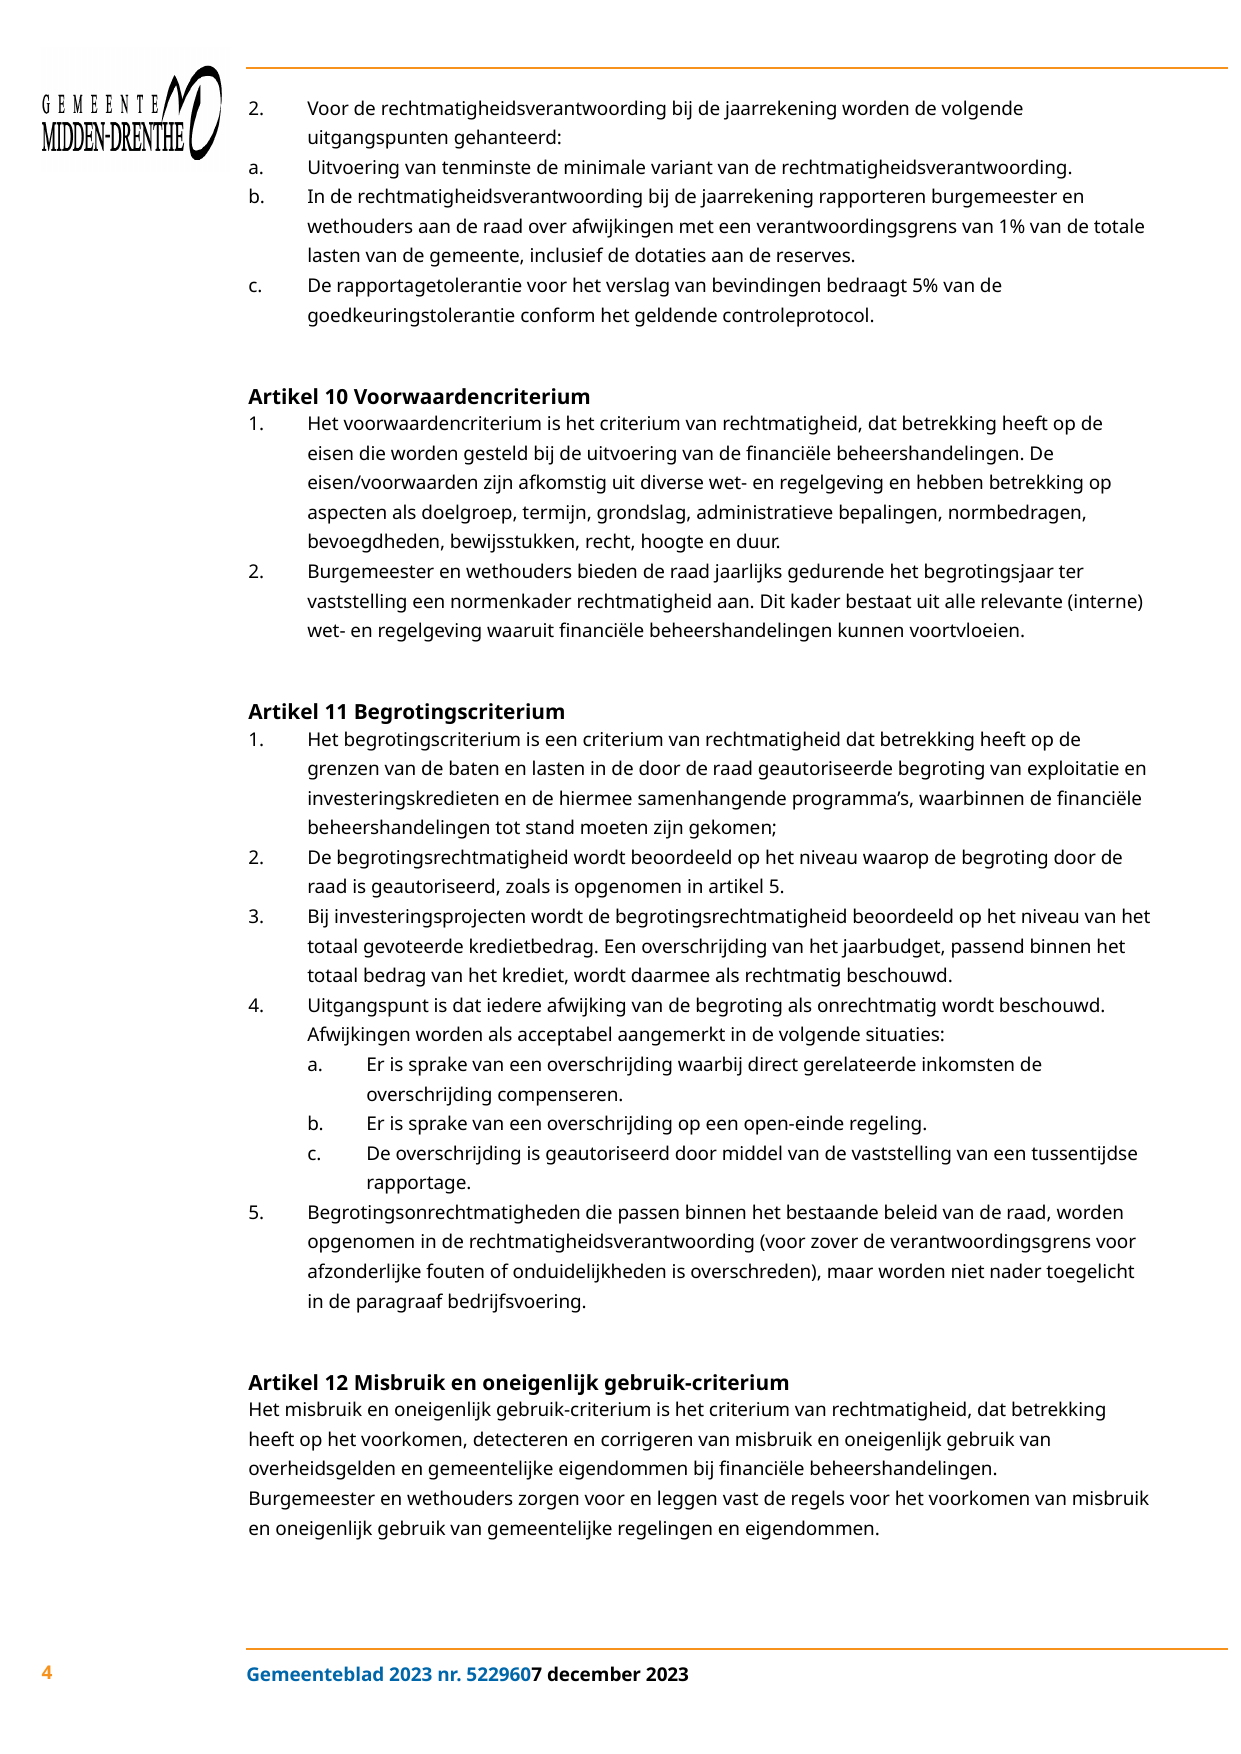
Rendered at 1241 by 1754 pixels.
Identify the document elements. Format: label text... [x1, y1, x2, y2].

text Artikel 11 Begrotingscriterium [248, 697, 1152, 726]
list De rapportagetolerantie voor het verslag van bevindingen bedraagt 5% van de goedkeuringstolerantie conform het geldende controleprotocol. [248, 272, 1152, 328]
text Burgemeester en wethouders zorgen voor en leggen vast de regels voor het voorkomen van misbruik en oneigenlijk gebruik van gemeentelijke regelingen en eigendommen. [248, 1485, 1152, 1540]
list Uitvoering van tenminste de minimale variant van de rechtmatigheidsverantwoording. [248, 154, 1152, 180]
list Er is sprake van een overschrijding waarbij direct gerelateerde inkomsten de overschrijding compenseren. [307, 1051, 1152, 1107]
list Het voorwaardencriterium is het criterium van rechtmatigheid, dat betrekking heeft op de eisen die worden gesteld bij de uitvoering van de financiële beheershandelingen. De eisen/voorwaarden zijn afkomstig uit diverse wet- en regelgeving en hebben betrekking op aspecten als doelgroep, termijn, grondslag, administratieve bepalingen, normbedragen, bevoegdheden, bewijsstukken, recht, hoogte en duur. [248, 410, 1152, 554]
text Het misbruik en oneigenlijk gebruik-criterium is het criterium van rechtmatigheid, dat betrekking heeft op het voorkomen, detecteren en corrigeren van misbruik en oneigenlijk gebruik van overheidsgelden en gemeentelijke eigendommen bij financiële beheershandelingen. [248, 1396, 1152, 1481]
list In de rechtmatigheidsverantwoording bij de jaarrekening rapporteren burgemeester en wethouders aan de raad over afwijkingen met een verantwoordingsgrens van 1% van de totale lasten van de gemeente, inclusief de dotaties aan de reserves. [248, 183, 1152, 268]
text Artikel 12 Misbruik en oneigenlijk gebruik-criterium [248, 1368, 1152, 1396]
list Het begrotingscriterium is een criterium van rechtmatigheid dat betrekking heeft op de grenzen van de baten en lasten in de door de raad geautoriseerde begroting van exploitatie en investeringskredieten en de hiermee samenhangende programma’s, waarbinnen de financiële beheershandelingen tot stand moeten zijn gekomen; [248, 726, 1152, 840]
list De begrotingsrechtmatigheid wordt beoordeeld op het niveau waarop de begroting door de raad is geautoriseerd, zoals is opgenomen in artikel 5. [248, 844, 1152, 899]
list Uitgangspunt is dat iedere afwijking van de begroting als onrechtmatig wordt beschouwd. Afwijkingen worden als acceptabel aangemerkt in de volgende situaties: [248, 992, 1152, 1047]
text Artikel 10 Voorwaardencriterium [248, 382, 1152, 410]
list Begrotingsonrechtmatigheden die passen binnen het bestaande beleid van de raad, worden opgenomen in de rechtmatigheidsverantwoording (voor zover de verantwoordingsgrens voor afzonderlijke fouten of onduidelijkheden is overschreden), maar worden niet nader toegelicht in de paragraaf bedrijfsvoering. [248, 1199, 1152, 1314]
list Voor de rechtmatigheidsverantwoording bij de jaarrekening worden de volgende uitgangspunten gehanteerd: [248, 95, 1152, 150]
list Bij investeringsprojecten wordt de begrotingsrechtmatigheid beoordeeld op het niveau van het totaal gevoteerde kredietbedrag. Een overschrijding van het jaarbudget, passend binnen het totaal bedrag van het krediet, wordt daarmee als rechtmatig beschouwd. [248, 903, 1152, 988]
list De overschrijding is geautoriseerd door middel van de vaststelling van een tussentijdse rapportage. [307, 1140, 1152, 1195]
list Er is sprake van een overschrijding op een open-einde regeling. [307, 1110, 1152, 1136]
picture [41, 47, 231, 172]
list Burgemeester en wethouders bieden de raad jaarlijks gedurende het begrotingsjaar ter vaststelling een normenkader rechtmatigheid aan. Dit kader bestaat uit alle relevante (interne) wet- en regelgeving waaruit financiële beheershandelingen kunnen voortvloeien. [248, 558, 1152, 643]
